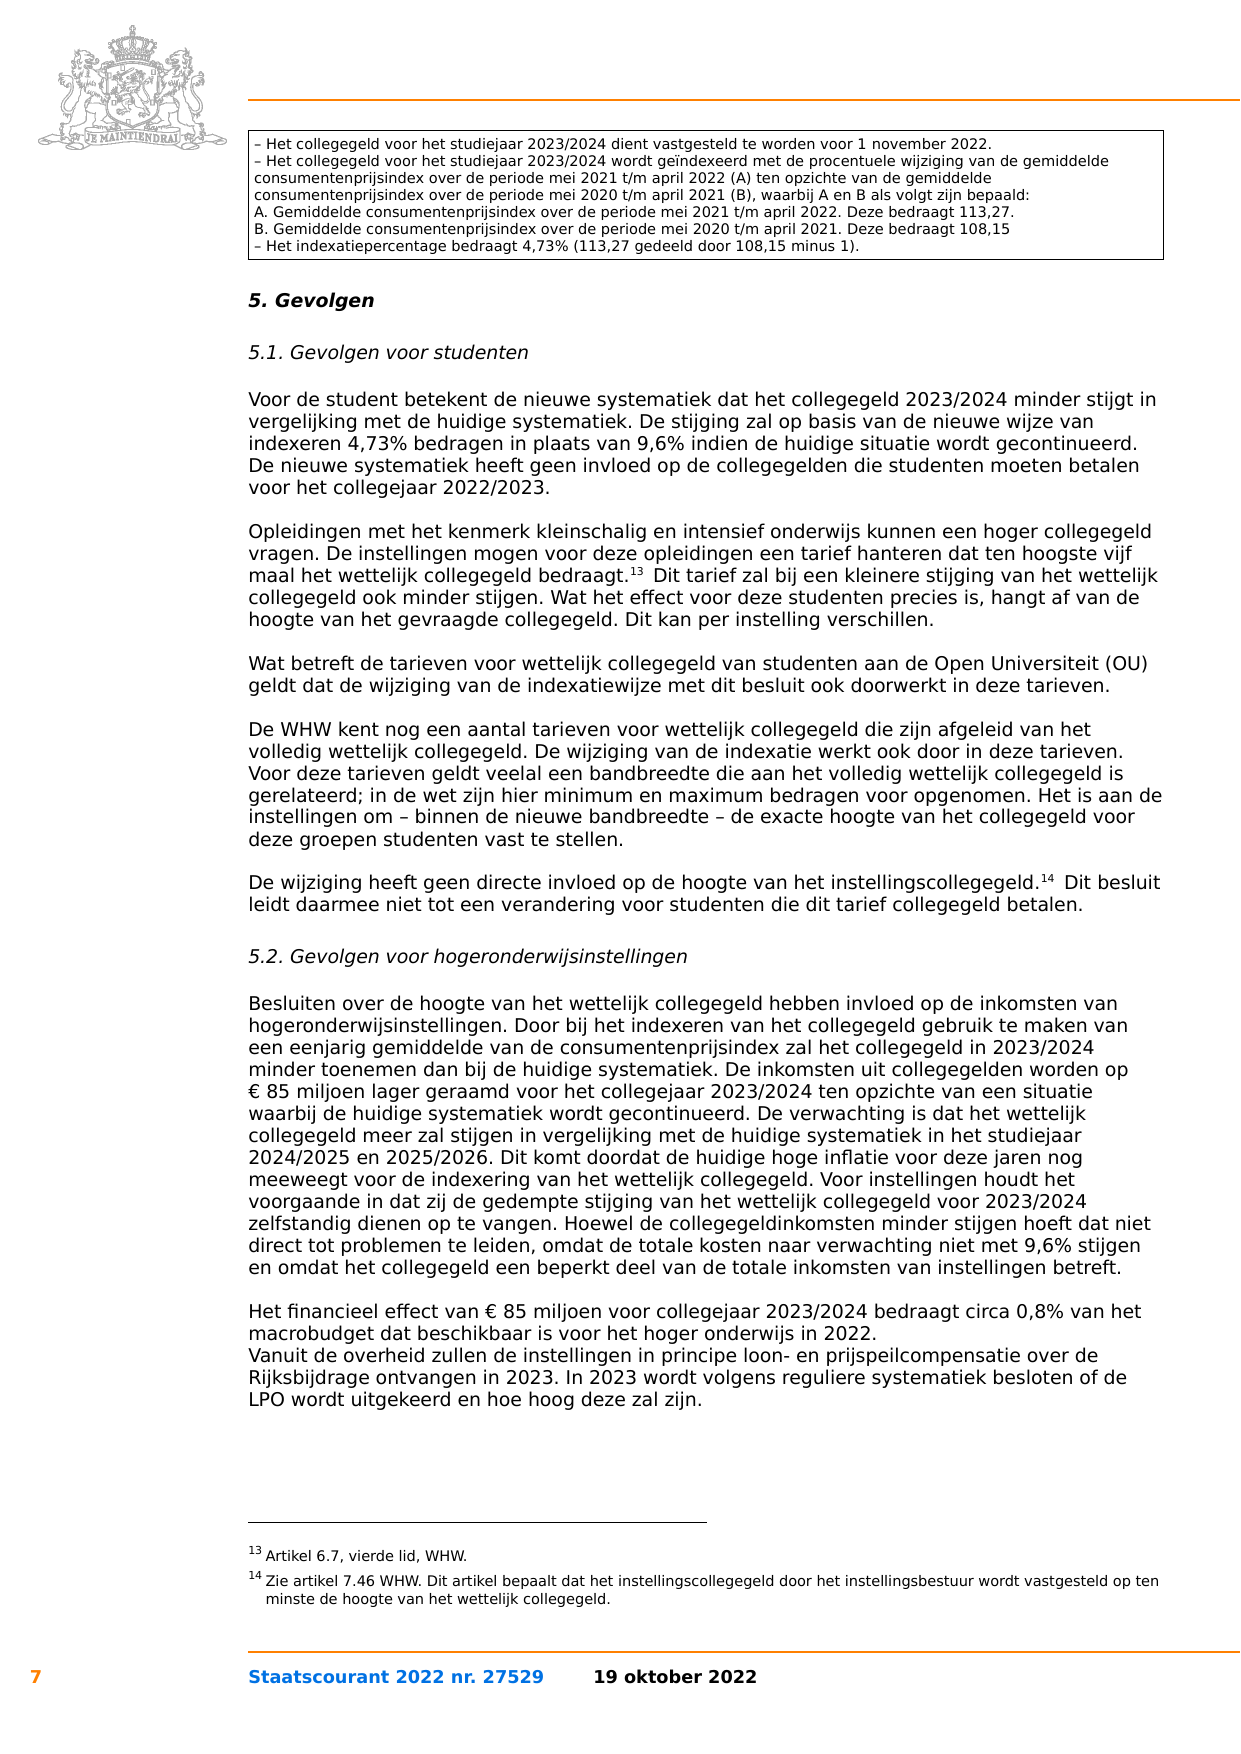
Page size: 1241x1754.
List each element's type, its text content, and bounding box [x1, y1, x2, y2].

text Het financieel effect van € 85 miljoen voor collegejaar 2023/2024 bedraagt circa 0,8% van het macrobudget dat beschikbaar is voor het hoger onderwijs in 2022. [248, 1301, 1163, 1345]
subtitle 5.1. Gevolgen voor studenten [248, 342, 1163, 364]
text De WHW kent nog een aantal tarieven voor wettelijk collegegeld die zijn afgeleid van het volledig wettelijk collegegeld. De wijziging van de indexatie werkt ook door in deze tarieven. Voor deze tarieven geldt veelal een bandbreedte die aan het volledig wettelijk collegegeld is gerelateerd; in de wet zijn hier minimum en maximum bedragen voor opgenomen. Het is aan de instellingen om – binnen de nieuwe bandbreedte – de exacte hoogte van het collegegeld voor deze groepen studenten vast te stellen. [248, 718, 1163, 850]
text Wat betreft de tarieven voor wettelijk collegegeld van studenten aan de Open Universiteit (OU) geldt dat de wijziging van de indexatiewijze met dit besluit ook doorwerkt in deze tarieven. [248, 653, 1163, 697]
subtitle 5.2. Gevolgen voor hogeronderwijsinstellingen [248, 946, 1163, 968]
text De wijziging heeft geen directe invloed op de hoogte van het instellingscollegegeld. Dit besluit leidt daarmee niet tot een verandering voor studenten die dit tarief collegegeld betalen. [248, 872, 1163, 916]
subtitle 5. Gevolgen [248, 290, 1163, 312]
picture [38, 25, 227, 150]
text Voor de student betekent de nieuwe systematiek dat het collegegeld 2023/2024 minder stijgt in vergelijking met de huidige systematiek. De stijging zal op basis van de nieuwe wijze van indexeren 4,73% bedragen in plaats van 9,6% indien de huidige situatie wordt gecontinueerd. De nieuwe systematiek heeft geen invloed op de collegegelden die studenten moeten betalen voor het collegejaar 2022/2023. [248, 389, 1163, 499]
table_header – Het collegegeld voor het studiejaar 2023/2024 dient vastgesteld te worden voor 1 november 2022. – Het collegegeld voor het studiejaar 2023/2024 wordt geïndexeerd met de procentuele wijziging van de gemiddelde consumentenprijsindex over de periode mei 2021 t/m april 2022 (A) ten opzichte van de gemiddelde consumentenprijsindex over de periode mei 2020 t/m april 2021 (B), waarbij A en B als volgt zijn bepaald: A. Gemiddelde consumentenprijsindex over de periode mei 2021 t/m april 2022. Deze bedraagt 113,27. B. Gemiddelde consumentenprijsindex over de periode mei 2020 t/m april 2021. Deze bedraagt 108,15 – Het indexatiepercentage bedraagt 4,73% (113,27 gedeeld door 108,15 minus 1). [249, 131, 1163, 259]
text Opleidingen met het kenmerk kleinschalig en intensief onderwijs kunnen een hoger collegegeld vragen. De instellingen mogen voor deze opleidingen een tarief hanteren dat ten hoogste vijf maal het wettelijk collegegeld bedraagt. Dit tarief zal bij een kleinere stijging van het wettelijk collegegeld ook minder stijgen. Wat het effect voor deze studenten precies is, hangt af van de hoogte van het gevraagde collegegeld. Dit kan per instelling verschillen. [248, 521, 1163, 631]
text Zie artikel 7.46 WHW. Dit artikel bepaalt dat het instellingscollegegeld door het instellingsbestuur wordt vastgesteld op ten minste de hoogte van het wettelijk collegegeld. [248, 1569, 1163, 1608]
text Besluiten over de hoogte van het wettelijk collegegeld hebben invloed op de inkomsten van hogeronderwijsinstellingen. Door bij het indexeren van het collegegeld gebruik te maken van een eenjarig gemiddelde van de consumentenprijsindex zal het collegegeld in 2023/2024 minder toenemen dan bij de huidige systematiek. De inkomsten uit collegegelden worden op € 85 miljoen lager geraamd voor het collegejaar 2023/2024 ten opzichte van een situatie waarbij de huidige systematiek wordt gecontinueerd. De verwachting is dat het wettelijk collegegeld meer zal stijgen in vergelijking met de huidige systematiek in het studiejaar 2024/2025 en 2025/2026. Dit komt doordat de huidige hoge inflatie voor deze jaren nog meeweegt voor de indexering van het wettelijk collegegeld. Voor instellingen houdt het voorgaande in dat zij de gedempte stijging van het wettelijk collegegeld voor 2023/2024 zelfstandig dienen op te vangen. Hoewel de collegegeldinkomsten minder stijgen hoeft dat niet direct tot problemen te leiden, omdat de totale kosten naar verwachting niet met 9,6% stijgen en omdat het collegegeld een beperkt deel van de totale inkomsten van instellingen betreft. [248, 993, 1163, 1279]
text Vanuit de overheid zullen de instellingen in principe loon- en prijspeilcompensatie over de Rijksbijdrage ontvangen in 2023. In 2023 wordt volgens reguliere systematiek besloten of de LPO wordt uitgekeerd en hoe hoog deze zal zijn. [248, 1345, 1163, 1411]
text Artikel 6.7, vierde lid, WHW. [248, 1544, 1163, 1566]
